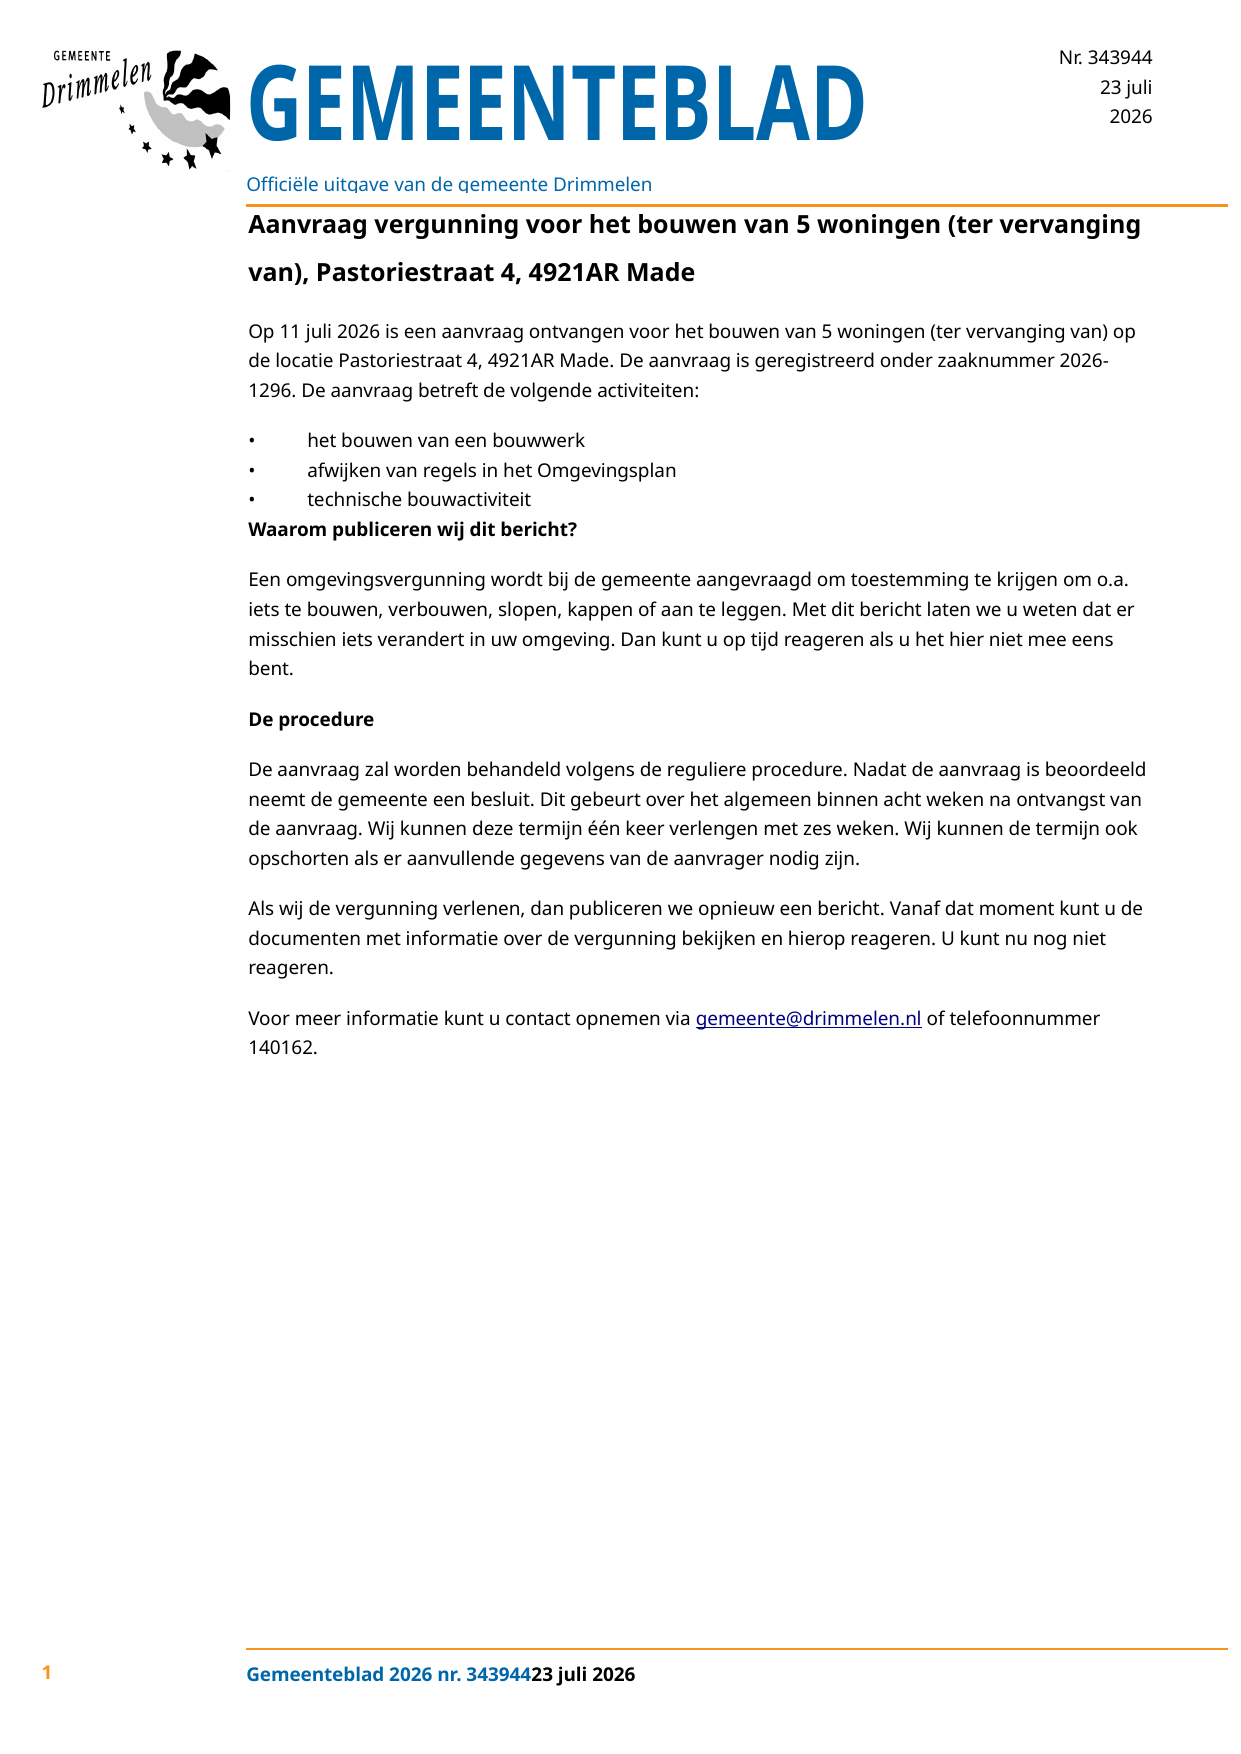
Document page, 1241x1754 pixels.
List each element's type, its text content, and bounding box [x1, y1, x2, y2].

text De procedure [248, 706, 1152, 732]
text Op 11 juli 2026 is een aanvraag ontvangen voor het bouwen van 5 woningen (ter vervanging van) op de locatie Pastoriestraat 4, 4921AR Made. De aanvraag is geregistreerd onder zaaknummer 2026-1296. De aanvraag betreft de volgende activiteiten: [248, 318, 1152, 403]
text Een omgevingsvergunning wordt bij de gemeente aangevraagd om toestemming te krijgen om o.a. iets te bouwen, verbouwen, slopen, kappen of aan te leggen. Met dit bericht laten we u weten dat er misschien iets verandert in uw omgeving. Dan kunt u op tijd reageren als u het hier niet mee eens bent. [248, 567, 1152, 681]
text Voor meer informatie kunt u contact opnemen via gemeente@drimmelen.nl of telefoonnummer 140162. [248, 1005, 1152, 1060]
list het bouwen van een bouwwerk [248, 427, 1152, 453]
list technische bouwactiviteit [248, 487, 1152, 512]
list afwijken van regels in het Omgevingsplan [248, 457, 1152, 483]
text Aanvraag vergunning voor het bouwen van 5 woningen (ter vervanging van), Pastoriestraat 4, 4921AR Made [248, 207, 1152, 288]
picture [41, 47, 231, 172]
text De aanvraag zal worden behandeld volgens de reguliere procedure. Nadat de aanvraag is beoordeeld neemt de gemeente een besluit. Dit gebeurt over het algemeen binnen acht weken na ontvangst van de aanvraag. Wij kunnen deze termijn één keer verlengen met zes weken. Wij kunnen de termijn ook opschorten als er aanvullende gegevens van de aanvrager nodig zijn. [248, 756, 1152, 871]
text Waarom publiceren wij dit bericht? [248, 516, 1152, 542]
text Als wij de vergunning verlenen, dan publiceren we opnieuw een bericht. Vanaf dat moment kunt u de documenten met informatie over de vergunning bekijken en hierop reageren. U kunt nu nog niet reageren. [248, 895, 1152, 980]
